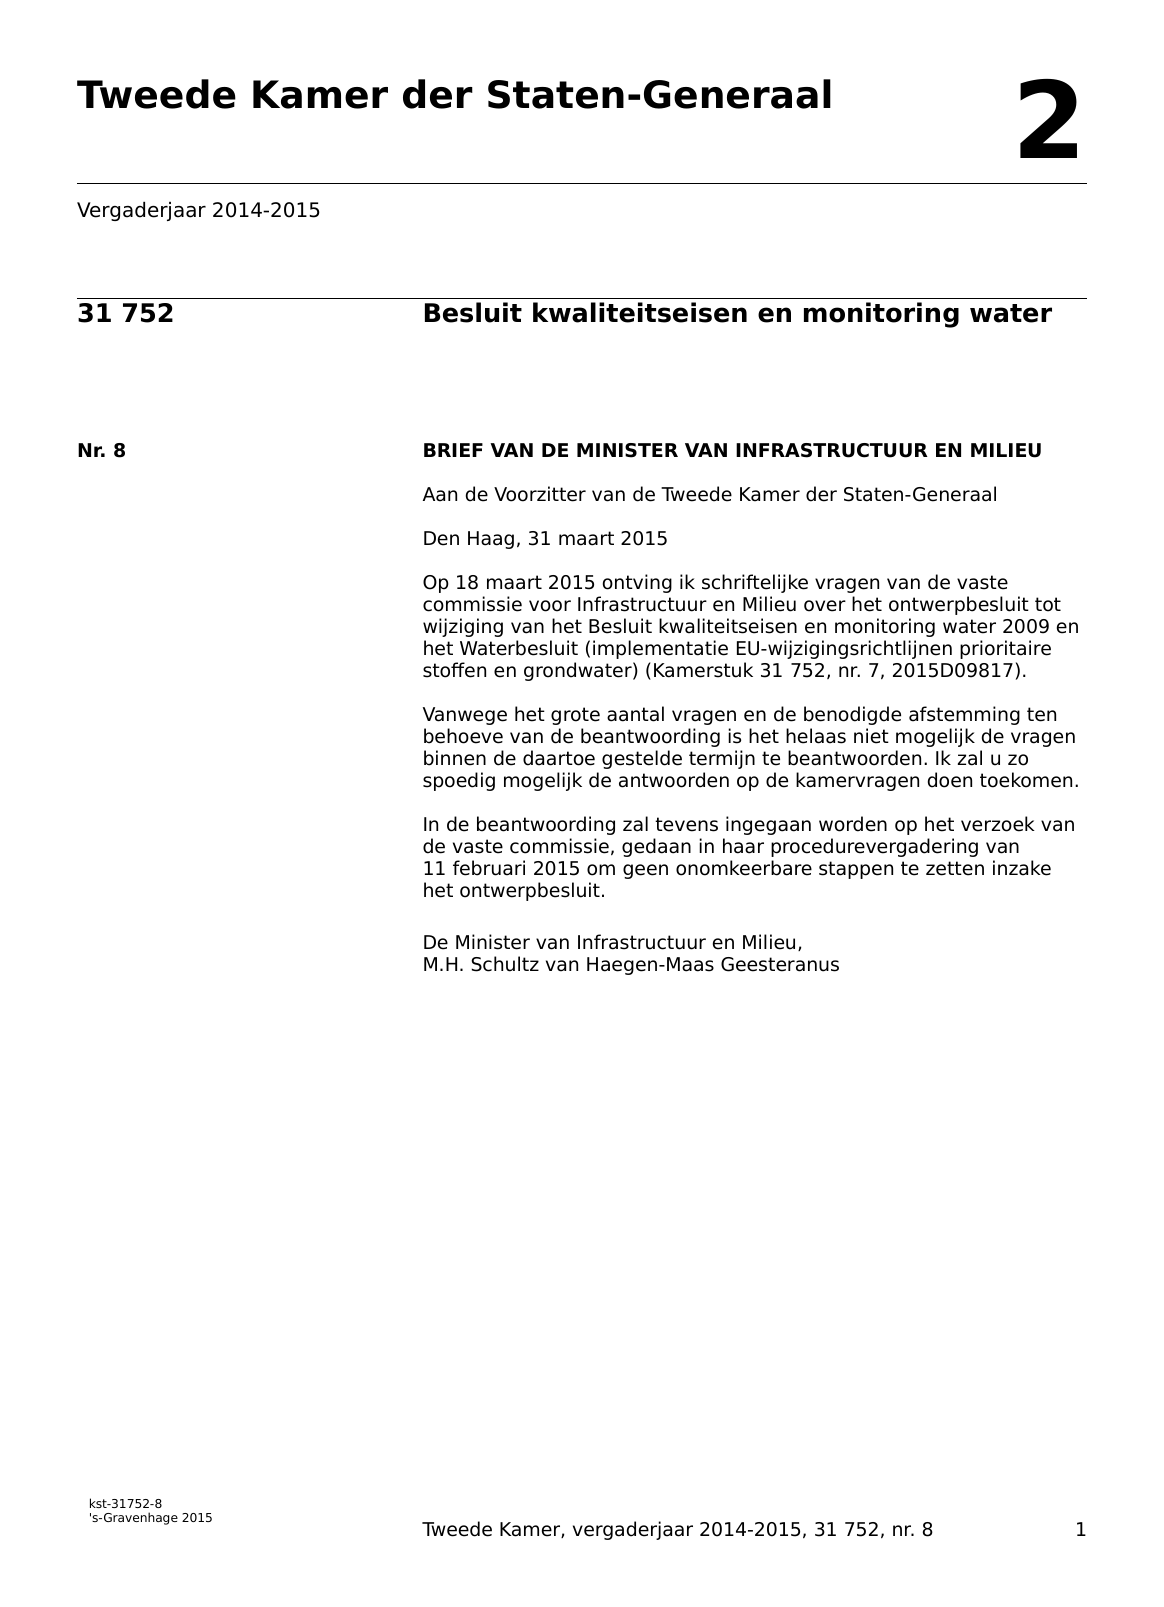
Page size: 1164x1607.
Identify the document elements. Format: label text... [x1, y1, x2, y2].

text De Minister van Infrastructuur en Milieu, M.H. Schultz van Haegen-Maas Geesteranus [422, 932, 1087, 976]
table_header Tweede Kamer der Staten-Generaal [77, 59, 886, 183]
subtitle 31 752 Besluit kwaliteitseisen en monitoring water [77, 299, 1087, 329]
subtitle Nr. 8 BRIEF VAN DE MINISTER VAN INFRASTRUCTUUR EN MILIEU [77, 440, 1087, 462]
table_cell Vergaderjaar 2014-2015 [77, 184, 1087, 298]
text Vanwege het grote aantal vragen en de benodigde afstemming ten behoeve van de beantwoording is het helaas niet mogelijk de vragen binnen de daartoe gestelde termijn te beantwoorden. Ik zal u zo spoedig mogelijk de antwoorden op de kamervragen doen toekomen. [422, 704, 1087, 792]
text 's-Gravenhage 2015 [88, 1511, 323, 1525]
text Aan de Voorzitter van de Tweede Kamer der Staten-Generaal [422, 484, 1087, 506]
text Den Haag, 31 maart 2015 [422, 528, 1087, 550]
text Op 18 maart 2015 ontving ik schriftelijke vragen van de vaste commissie voor Infrastructuur en Milieu over het ontwerpbesluit tot wijziging van het Besluit kwaliteitseisen en monitoring water 2009 en het Waterbesluit (implementatie EU-wijzigingsrichtlijnen prioritaire stoffen en grondwater) (Kamerstuk 31 752, nr. 7, 2015D09817). [422, 572, 1087, 682]
text kst-31752-8 [88, 1497, 323, 1511]
text In de beantwoording zal tevens ingegaan worden op het verzoek van de vaste commissie, gedaan in haar procedurevergadering van 11 februari 2015 om geen onomkeerbare stappen te zetten inzake het ontwerpbesluit. [422, 814, 1087, 902]
table_header 2 [886, 59, 1087, 183]
